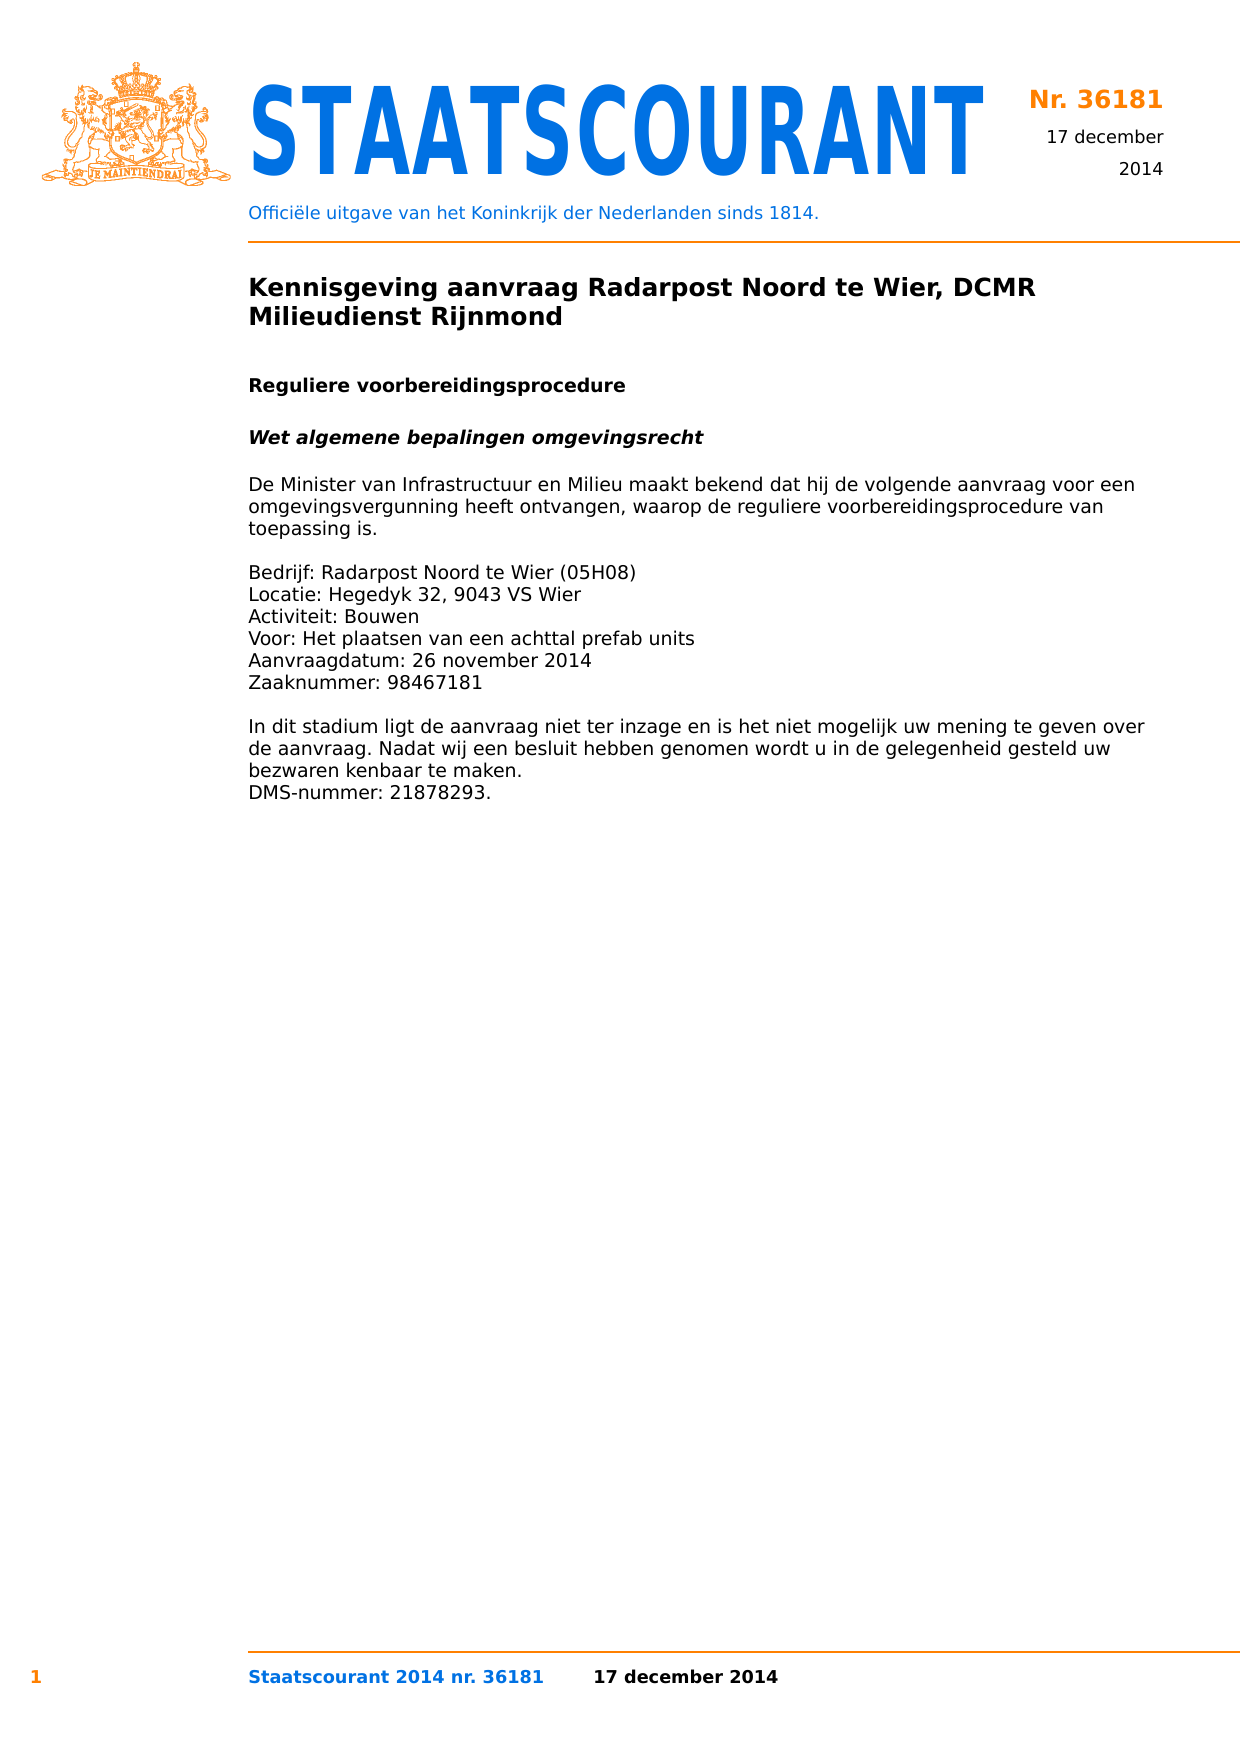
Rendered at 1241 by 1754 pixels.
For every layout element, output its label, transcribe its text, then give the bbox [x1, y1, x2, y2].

text Activiteit: Bouwen [248, 606, 1163, 628]
table_header [25, 62, 248, 241]
text In dit stadium ligt de aanvraag niet ter inzage en is het niet mogelijk uw mening te geven over de aanvraag. Nadat wij een besluit hebben genomen wordt u in de gelegenheid gesteld uw bezwaren kenbaar te maken. [248, 716, 1163, 782]
table_header Nr. 36181 [998, 62, 1240, 121]
text Locatie: Hegedyk 32, 9043 VS Wier [248, 584, 1163, 606]
table_cell 17 december [998, 121, 1240, 153]
subtitle Reguliere voorbereidingsprocedure [248, 375, 1163, 397]
text Bedrijf: Radarpost Noord te Wier (05H08) [248, 562, 1163, 584]
table_cell 2014 [998, 153, 1240, 203]
picture [41, 62, 231, 186]
text Voor: Het plaatsen van een achttal prefab units [248, 628, 1163, 650]
text Aanvraagdatum: 26 november 2014 [248, 650, 1163, 672]
subtitle Kennisgeving aanvraag Radarpost Noord te Wier, DCMR Milieudienst Rijnmond [248, 273, 1163, 331]
table_header STAATSCOURANT [248, 62, 998, 203]
subtitle Wet algemene bepalingen omgevingsrecht [248, 427, 1163, 449]
text De Minister van Infrastructuur en Milieu maakt bekend dat hij de volgende aanvraag voor een omgevingsvergunning heeft ontvangen, waarop de reguliere voorbereidingsprocedure van toepassing is. [248, 474, 1163, 540]
text DMS-nummer: 21878293. [248, 782, 1163, 803]
table_cell Officiële uitgave van het Koninkrijk der Nederlanden sinds 1814. [248, 203, 1240, 241]
text Zaaknummer: 98467181 [248, 672, 1163, 694]
